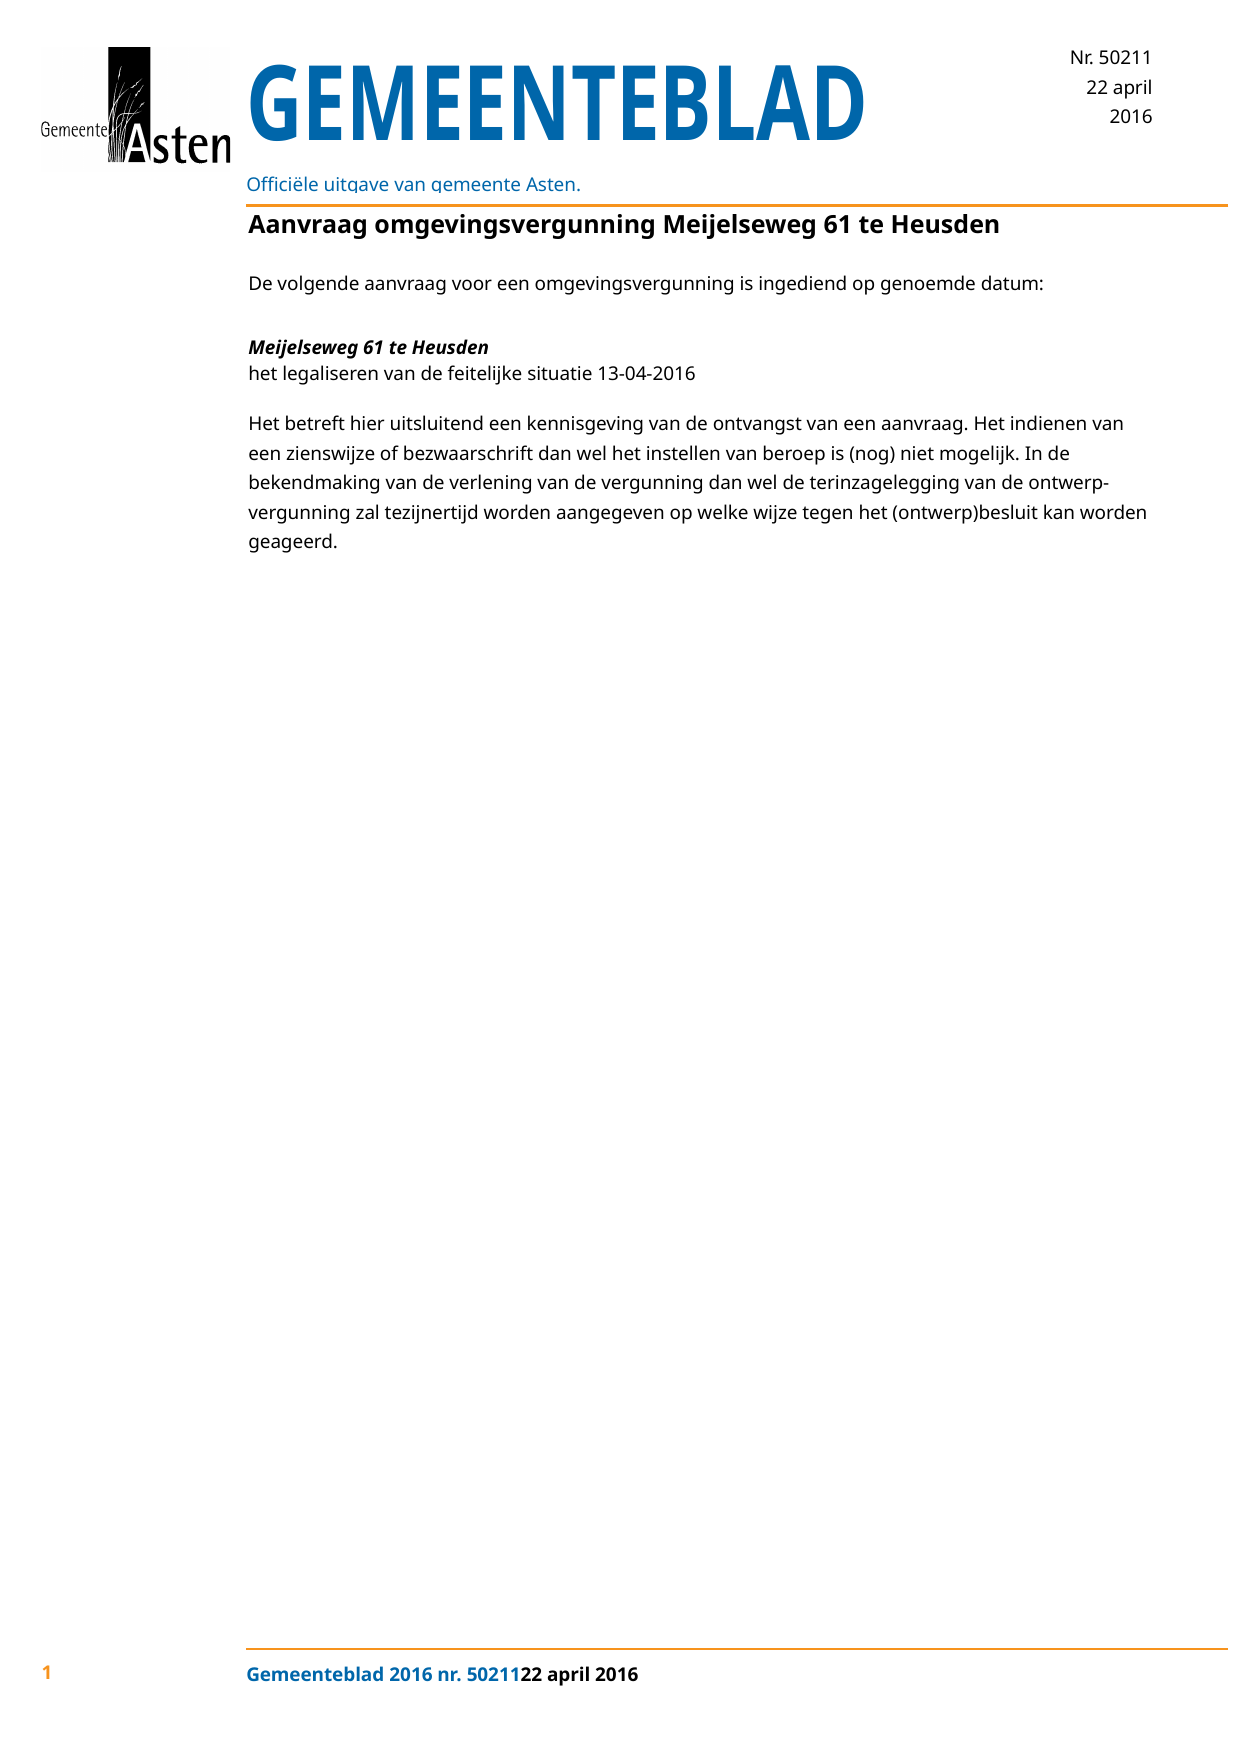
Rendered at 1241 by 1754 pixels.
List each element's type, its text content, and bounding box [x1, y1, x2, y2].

text De volgende aanvraag voor een omgevingsvergunning is ingediend op genoemde datum: [248, 270, 1152, 296]
text het legaliseren van de feitelijke situatie 13-04-2016 [248, 360, 1152, 386]
text Aanvraag omgevingsvergunning Meijelseweg 61 te Heusden [248, 207, 1152, 241]
picture [41, 47, 231, 172]
text Meijelseweg 61 te Heusden [248, 334, 1152, 360]
text Het betreft hier uitsluitend een kennisgeving van de ontvangst van een aanvraag. Het indienen van een zienswijze of bezwaarschrift dan wel het instellen van beroep is (nog) niet mogelijk. In de bekendmaking van de verlening van de vergunning dan wel de terinzagelegging van de ontwerp-vergunning zal tezijnertijd worden aangegeven op welke wijze tegen het (ontwerp)besluit kan worden geageerd. [248, 410, 1152, 554]
